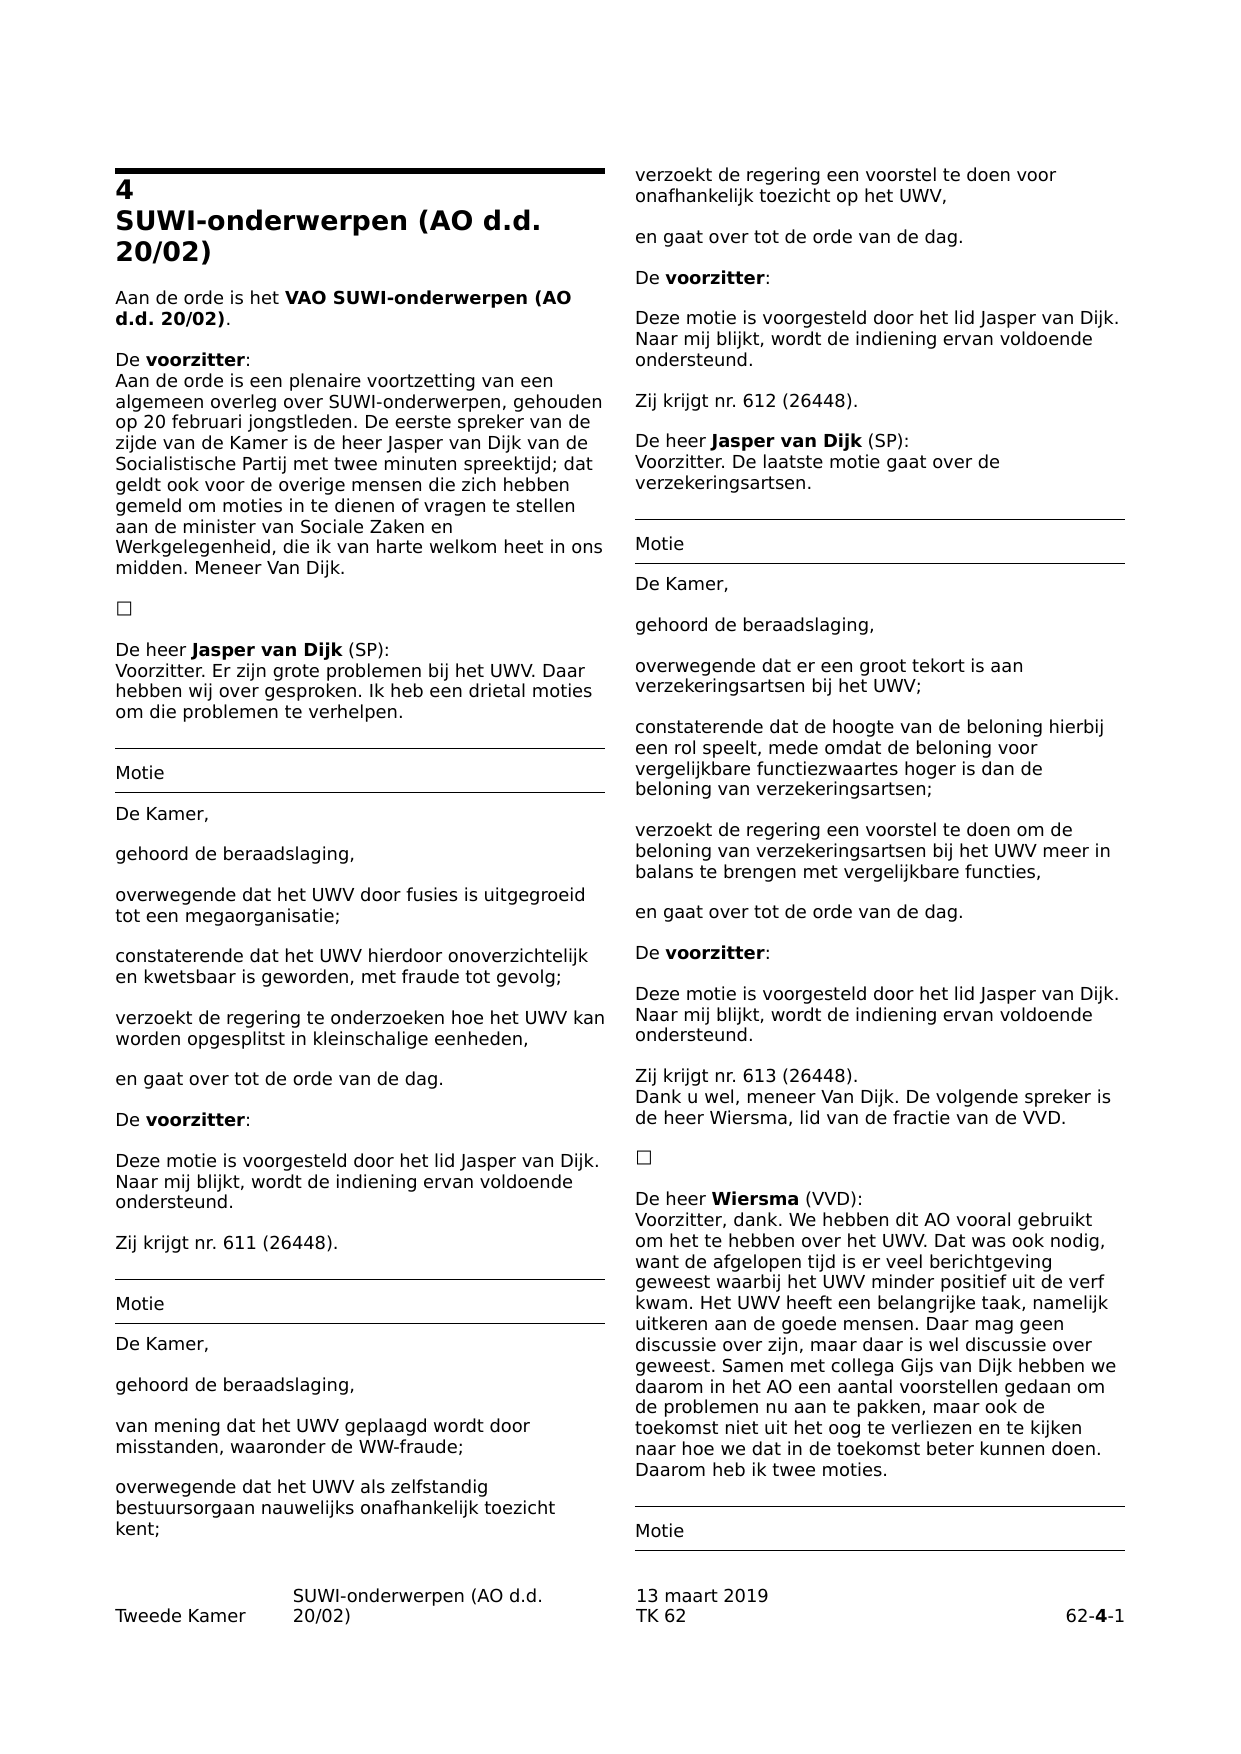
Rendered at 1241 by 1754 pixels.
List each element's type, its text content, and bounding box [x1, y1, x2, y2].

text verzoekt de regering een voorstel te doen om de beloning van verzekeringsartsen bij het UWV meer in balans te brengen met vergelijkbare functies, [635, 820, 1125, 882]
text Zij krijgt nr. 612 (26448). [635, 390, 1125, 411]
text constaterende dat de hoogte van de beloning hierbij een rol speelt, mede omdat de beloning voor vergelijkbare functiezwaartes hoger is dan de beloning van verzekeringsartsen; [635, 717, 1125, 800]
text Motie [635, 1520, 1125, 1541]
text gehoord de beraadslaging, [115, 1375, 605, 1396]
text De Kamer, [635, 574, 1125, 595]
text verzoekt de regering te onderzoeken hoe het UWV kan worden opgesplitst in kleinschalige eenheden, [115, 1008, 605, 1049]
text Deze motie is voorgesteld door het lid Jasper van Dijk. Naar mij blijkt, wordt de indiening ervan voldoende ondersteund. [635, 308, 1125, 370]
text verzoekt de regering een voorstel te doen voor onafhankelijk toezicht op het UWV, [635, 165, 1125, 207]
title 4 SUWI-onderwerpen (AO d.d. 20/02) [115, 174, 605, 268]
text en gaat over tot de orde van de dag. [635, 902, 1125, 923]
text Deze motie is voorgesteld door het lid Jasper van Dijk. Naar mij blijkt, wordt de indiening ervan voldoende ondersteund. [115, 1151, 605, 1213]
text van mening dat het UWV geplaagd wordt door misstanden, waaronder de WW-fraude; [115, 1416, 605, 1457]
text Aan de orde is het VAO SUWI-onderwerpen (AO d.d. 20/02). [115, 288, 605, 330]
text Voorzitter. De laatste motie gaat over de verzekeringsartsen. [635, 452, 1125, 493]
text overwegende dat het UWV als zelfstandig bestuursorgaan nauwelijks onafhankelijk toezicht kent; [115, 1477, 605, 1539]
text De voorzitter: [115, 1110, 605, 1131]
text overwegende dat het UWV door fusies is uitgegroeid tot een megaorganisatie; [115, 885, 605, 926]
text Aan de orde is een plenaire voortzetting van een algemeen overleg over SUWI-onderwerpen, gehouden op 20 februari jongstleden. De eerste spreker van de zijde van de Kamer is de heer Jasper van Dijk van de Socialistische Partij met twee minuten spreektijd; dat geldt ook voor de overige mensen die zich hebben gemeld om moties in te dienen of vragen te stellen aan de minister van Sociale Zaken en Werkgelegenheid, die ik van harte welkom heet in ons midden. Meneer Van Dijk. [115, 371, 605, 579]
text Voorzitter. Er zijn grote problemen bij het UWV. Daar hebben wij over gesproken. Ik heb een drietal moties om die problemen te verhelpen. [115, 660, 605, 723]
text De Kamer, [115, 803, 605, 824]
text De voorzitter: [635, 943, 1125, 964]
text De voorzitter: [635, 267, 1125, 288]
text Deze motie is voorgesteld door het lid Jasper van Dijk. Naar mij blijkt, wordt de indiening ervan voldoende ondersteund. [635, 984, 1125, 1046]
text Dank u wel, meneer Van Dijk. De volgende spreker is de heer Wiersma, lid van de fractie van de VVD. [635, 1087, 1125, 1128]
text Zij krijgt nr. 611 (26448). [115, 1233, 605, 1254]
text De heer Jasper van Dijk (SP): [115, 639, 605, 660]
text ⬜ [115, 599, 605, 619]
text De heer Wiersma (VVD): [635, 1189, 1125, 1210]
text De voorzitter: [115, 350, 605, 371]
text en gaat over tot de orde van de dag. [635, 227, 1125, 247]
text gehoord de beraadslaging, [635, 615, 1125, 636]
text overwegende dat er een groot tekort is aan verzekeringsartsen bij het UWV; [635, 656, 1125, 697]
text De Kamer, [115, 1334, 605, 1355]
text en gaat over tot de orde van de dag. [115, 1069, 605, 1090]
text Motie [115, 1293, 605, 1314]
text Zij krijgt nr. 613 (26448). [635, 1066, 1125, 1087]
text constaterende dat het UWV hierdoor onoverzichtelijk en kwetsbaar is geworden, met fraude tot gevolg; [115, 946, 605, 988]
text De heer Jasper van Dijk (SP): [635, 431, 1125, 452]
text ⬜ [635, 1148, 1125, 1169]
text Motie [635, 533, 1125, 554]
text Voorzitter, dank. We hebben dit AO vooral gebruikt om het te hebben over het UWV. Dat was ook nodig, want de afgelopen tijd is er veel berichtgeving geweest waarbij het UWV minder positief uit de verf kwam. Het UWV heeft een belangrijke taak, namelijk uitkeren aan de goede mensen. Daar mag geen discussie over zijn, maar daar is wel discussie over geweest. Samen met collega Gijs van Dijk hebben we daarom in het AO een aantal voorstellen gedaan om de problemen nu aan te pakken, maar ook de toekomst niet uit het oog te verliezen en te kijken naar hoe we dat in de toekomst beter kunnen doen. Daarom heb ik twee moties. [635, 1210, 1125, 1481]
text Motie [115, 763, 605, 783]
text gehoord de beraadslaging, [115, 844, 605, 865]
